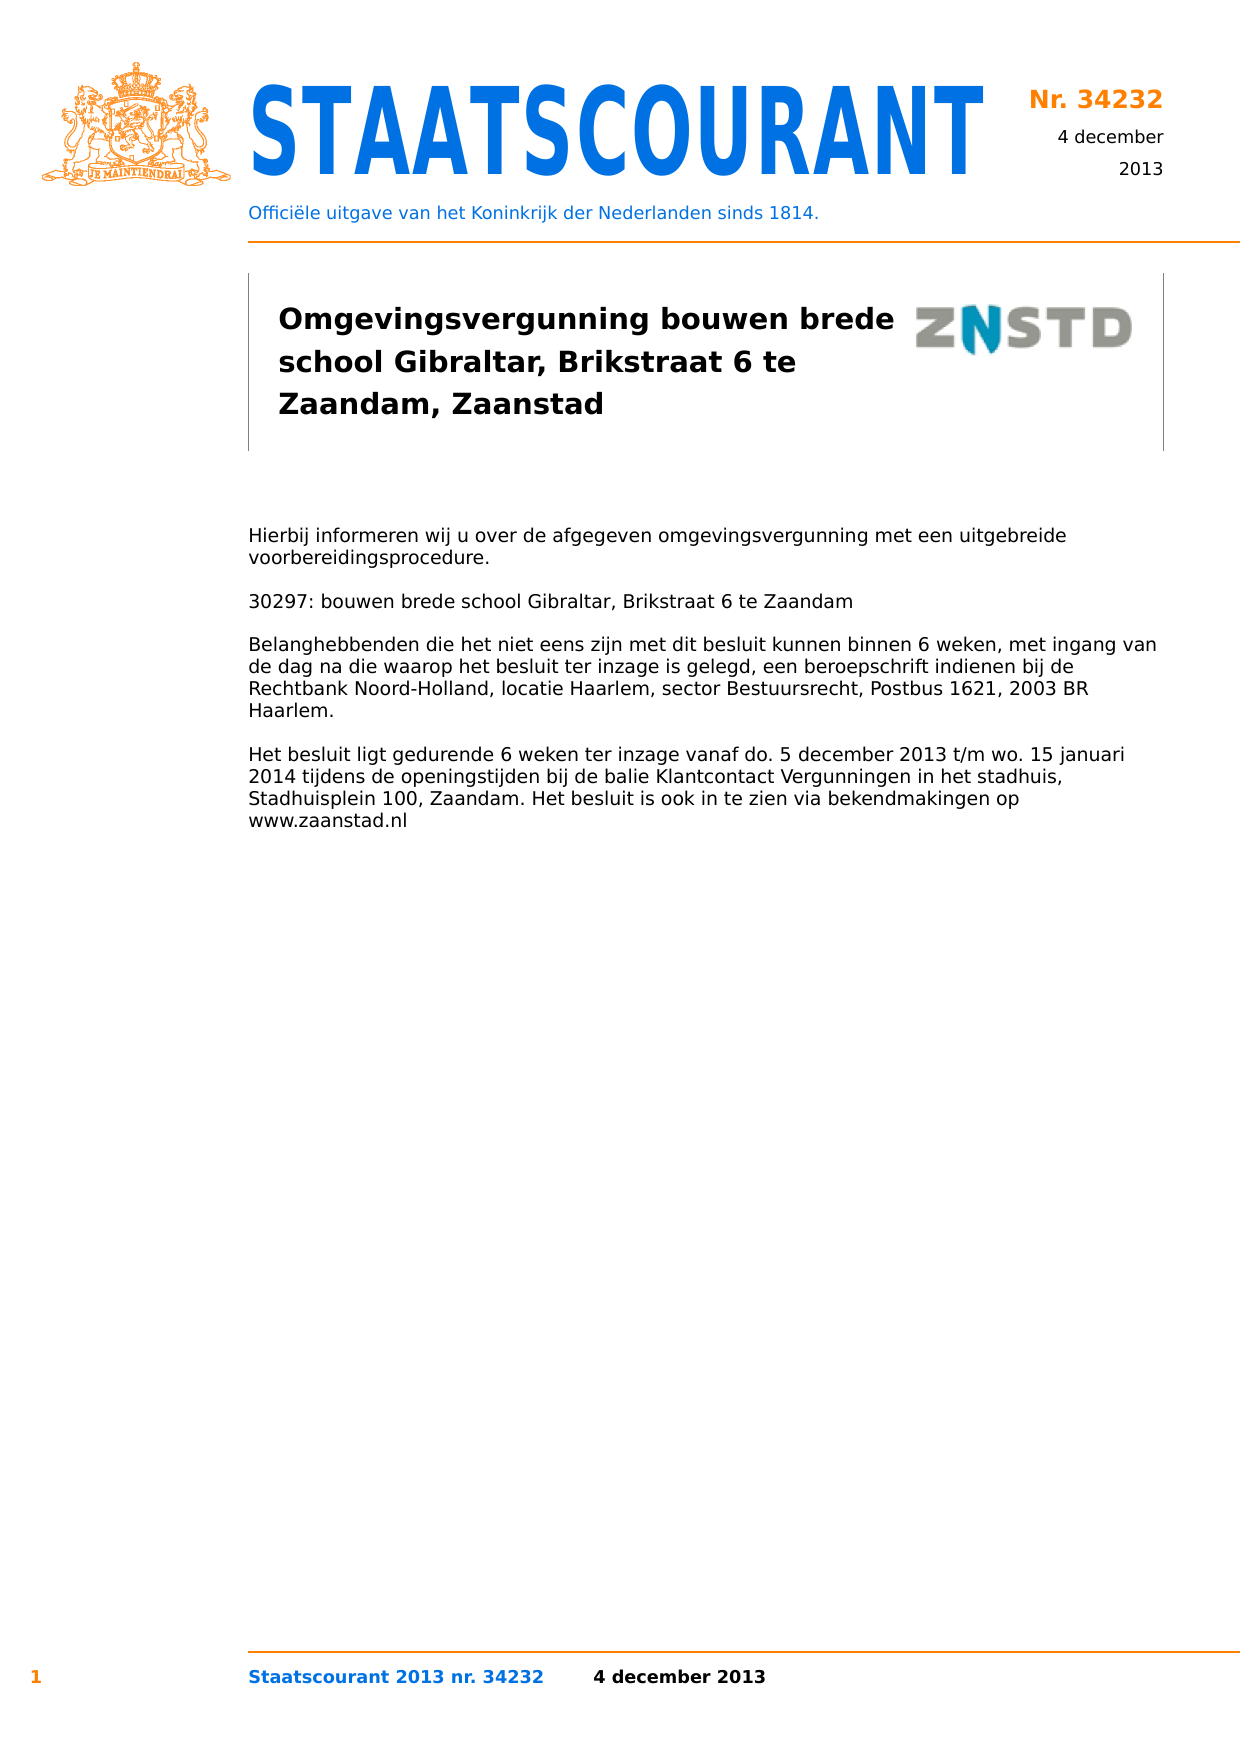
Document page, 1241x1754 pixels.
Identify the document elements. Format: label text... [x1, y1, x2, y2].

subtitle Omgevingsvergunning bouwen brede school Gibraltar, Brikstraat 6 te Zaandam, Zaanstad [249, 273, 1163, 451]
table_header STAATSCOURANT [248, 62, 998, 203]
text Hierbij informeren wij u over de afgegeven omgevingsvergunning met een uitgebreide voorbereidingsprocedure. [248, 525, 1163, 569]
picture [914, 302, 1134, 356]
text 30297: bouwen brede school Gibraltar, Brikstraat 6 te Zaandam [248, 591, 1163, 612]
text Belanghebbenden die het niet eens zijn met dit besluit kunnen binnen 6 weken, met ingang van de dag na die waarop het besluit ter inzage is gelegd, een beroepschrift indienen bij de Rechtbank Noord-Holland, locatie Haarlem, sector Bestuursrecht, Postbus 1621, 2003 BR Haarlem. [248, 634, 1163, 722]
table_cell 2013 [998, 153, 1240, 203]
table_cell Officiële uitgave van het Koninkrijk der Nederlanden sinds 1814. [248, 203, 1240, 241]
text Het besluit ligt gedurende 6 weken ter inzage vanaf do. 5 december 2013 t/m wo. 15 januari 2014 tijdens de openingstijden bij de balie Klantcontact Vergunningen in het stadhuis, Stadhuisplein 100, Zaandam. Het besluit is ook in te zien via bekendmakingen op www.zaanstad.nl [248, 744, 1163, 832]
table_header Nr. 34232 [998, 62, 1240, 121]
table_cell 4 december [998, 121, 1240, 153]
table_header [25, 62, 248, 241]
picture [41, 62, 231, 186]
